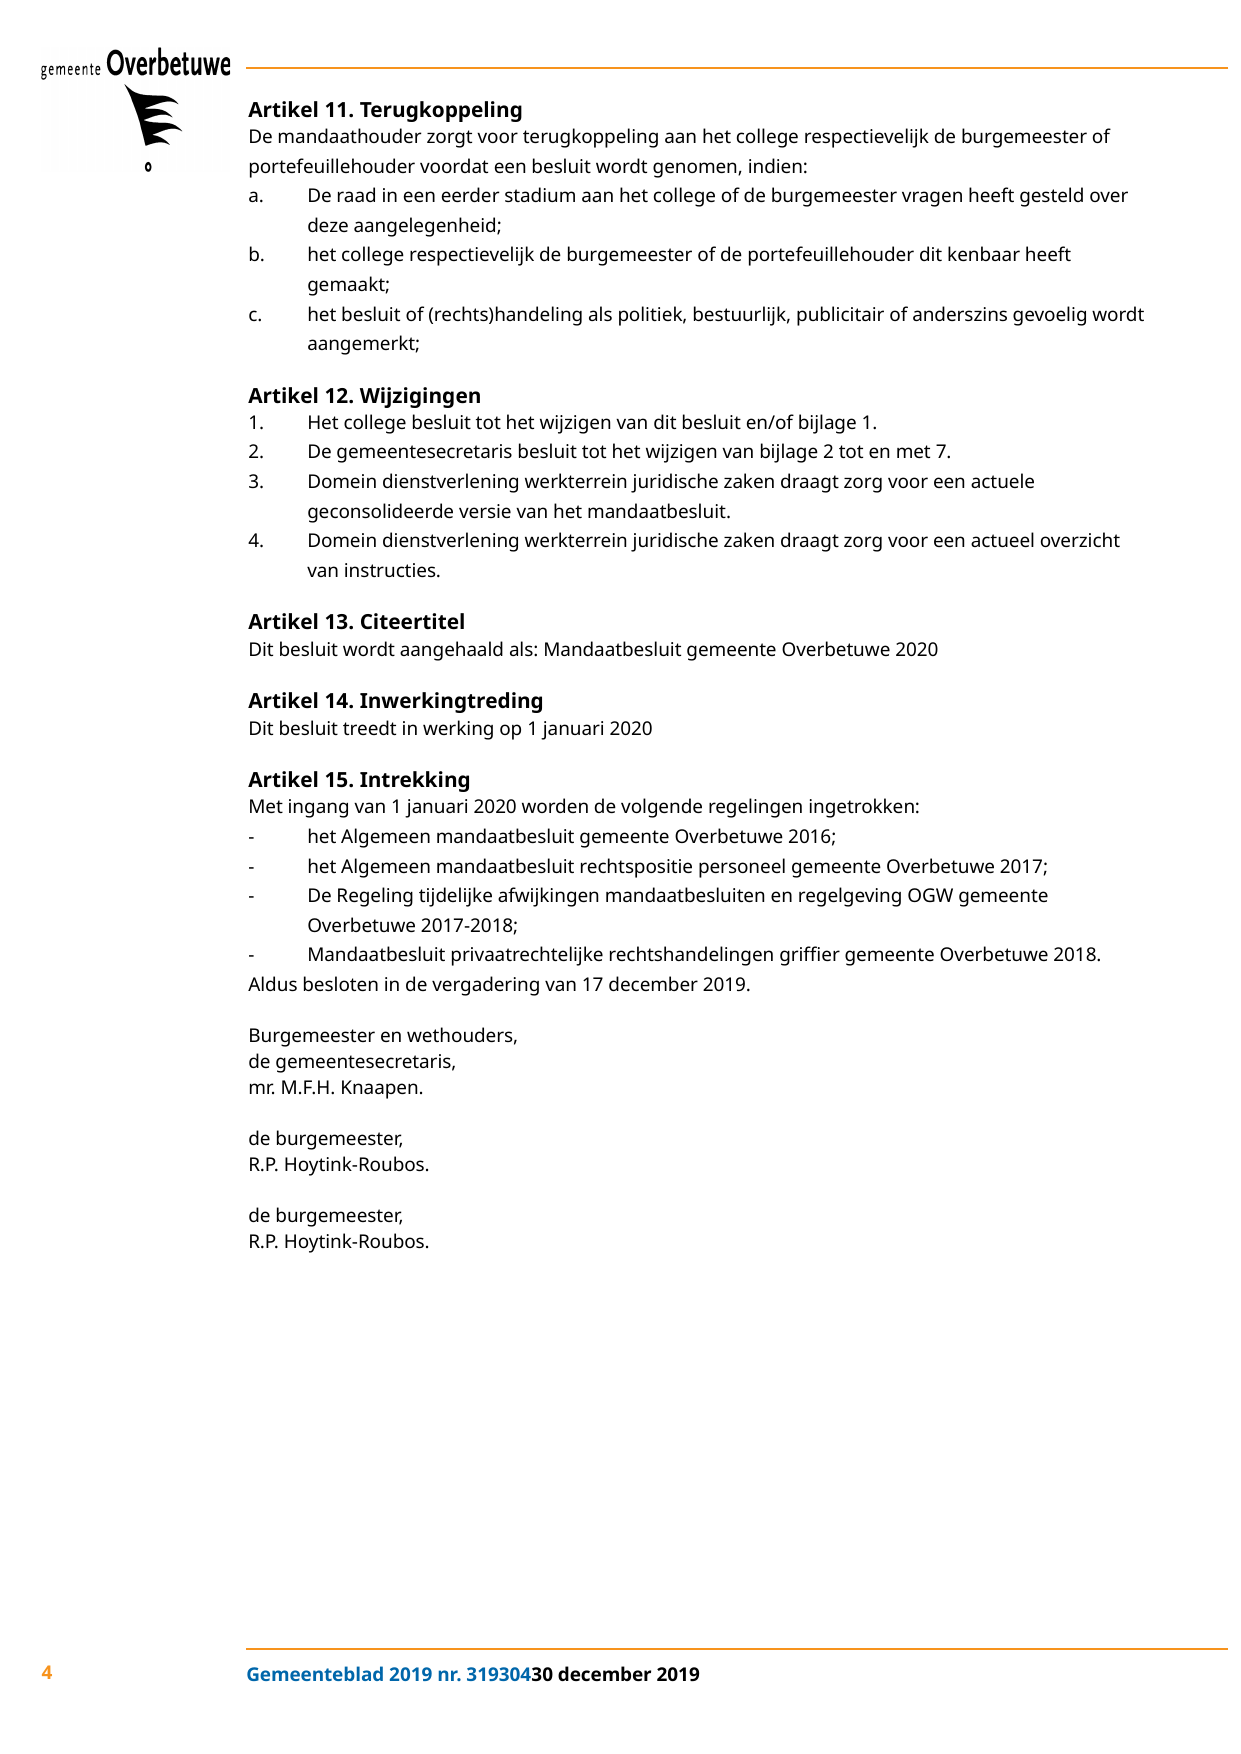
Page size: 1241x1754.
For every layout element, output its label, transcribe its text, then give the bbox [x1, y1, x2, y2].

text mr. M.F.H. Knaapen. [248, 1074, 1152, 1100]
list het college respectievelijk de burgemeester of de portefeuillehouder dit kenbaar heeft gemaakt; [248, 242, 1152, 297]
list het Algemeen mandaatbesluit gemeente Overbetuwe 2016; [248, 823, 1152, 849]
list het Algemeen mandaatbesluit rechtspositie personeel gemeente Overbetuwe 2017; [248, 853, 1152, 878]
text Artikel 15. Intrekking [248, 765, 1152, 794]
picture [41, 47, 231, 172]
text de burgemeester, [248, 1126, 1152, 1151]
list Domein dienstverlening werkterrein juridische zaken draagt zorg voor een actuele geconsolideerde versie van het mandaatbesluit. [248, 468, 1152, 524]
list Domein dienstverlening werkterrein juridische zaken draagt zorg voor een actueel overzicht van instructies. [248, 527, 1152, 583]
text Dit besluit wordt aangehaald als: Mandaatbesluit gemeente Overbetuwe 2020 [248, 636, 1152, 662]
text Met ingang van 1 januari 2020 worden de volgende regelingen ingetrokken: [248, 794, 1152, 819]
text de gemeentesecretaris, [248, 1048, 1152, 1074]
text Artikel 14. Inwerkingtreding [248, 686, 1152, 715]
text R.P. Hoytink-Roubos. [248, 1228, 1152, 1254]
list De raad in een eerder stadium aan het college of de burgemeester vragen heeft gesteld over deze aangelegenheid; [248, 182, 1152, 238]
text Dit besluit treedt in werking op 1 januari 2020 [248, 715, 1152, 741]
text de burgemeester, [248, 1203, 1152, 1228]
text Artikel 13. Citeertitel [248, 607, 1152, 636]
text R.P. Hoytink-Roubos. [248, 1151, 1152, 1177]
list De gemeentesecretaris besluit tot het wijzigen van bijlage 2 tot en met 7. [248, 439, 1152, 464]
list De Regeling tijdelijke afwijkingen mandaatbesluiten en regelgeving OGW gemeente Overbetuwe 2017-2018; [248, 882, 1152, 938]
text Artikel 12. Wijzigingen [248, 381, 1152, 409]
text Burgemeester en wethouders, [248, 1023, 1152, 1048]
list het besluit of (rechts)handeling als politiek, bestuurlijk, publicitair of anderszins gevoelig wordt aangemerkt; [248, 301, 1152, 356]
list Het college besluit tot het wijzigen van dit besluit en/of bijlage 1. [248, 409, 1152, 435]
text Artikel 11. Terugkoppeling [248, 95, 1152, 123]
text De mandaathouder zorgt voor terugkoppeling aan het college respectievelijk de burgemeester of portefeuillehouder voordat een besluit wordt genomen, indien: [248, 123, 1152, 178]
text Aldus besloten in de vergadering van 17 december 2019. [248, 971, 1152, 997]
list Mandaatbesluit privaatrechtelijke rechtshandelingen griffier gemeente Overbetuwe 2018. [248, 942, 1152, 967]
